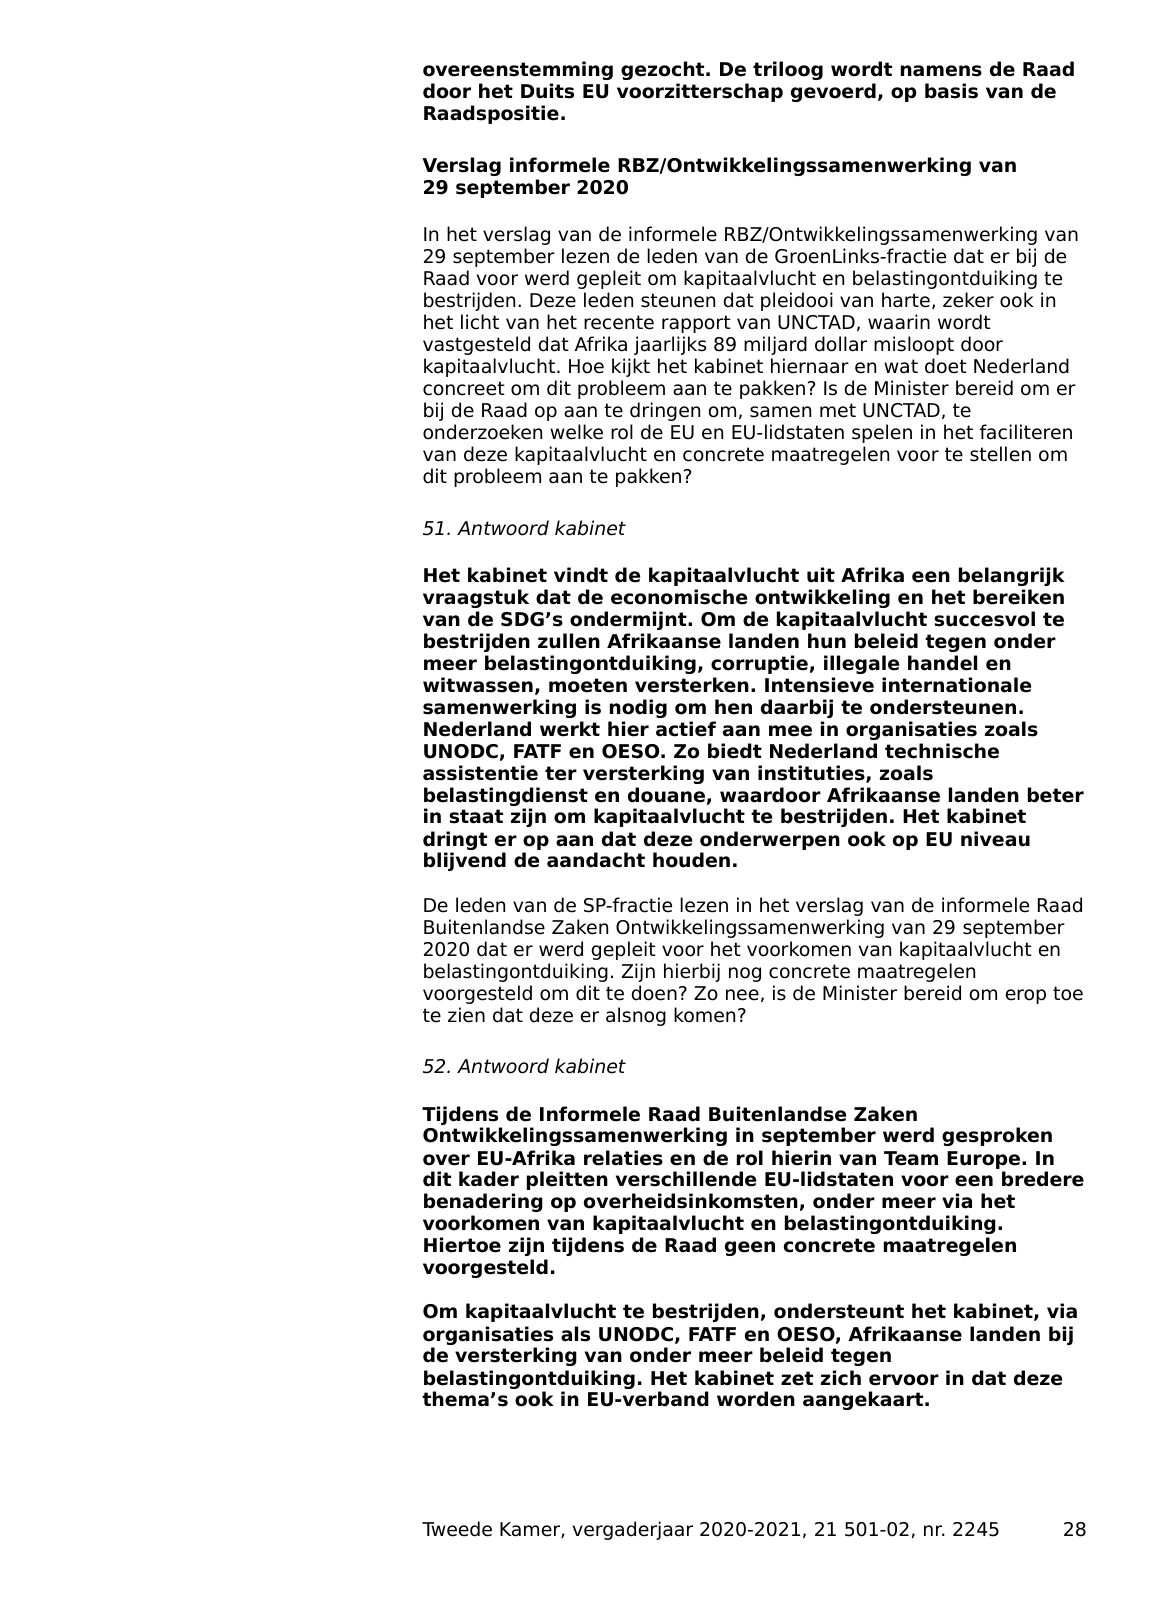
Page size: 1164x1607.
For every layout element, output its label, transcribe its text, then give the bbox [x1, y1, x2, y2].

text Het kabinet vindt de kapitaalvlucht uit Afrika een belangrijk vraagstuk dat de economische ontwikkeling en het bereiken van de SDG’s ondermijnt. Om de kapitaalvlucht succesvol te bestrijden zullen Afrikaanse landen hun beleid tegen onder meer belastingontduiking, corruptie, illegale handel en witwassen, moeten versterken. Intensieve internationale samenwerking is nodig om hen daarbij te ondersteunen. Nederland werkt hier actief aan mee in organisaties zoals UNODC, FATF en OESO. Zo biedt Nederland technische assistentie ter versterking van instituties, zoals belastingdienst en douane, waardoor Afrikaanse landen beter in staat zijn om kapitaalvlucht te bestrijden. Het kabinet dringt er op aan dat deze onderwerpen ook op EU niveau blijvend de aandacht houden. [422, 565, 1087, 872]
text Om kapitaalvlucht te bestrijden, ondersteunt het kabinet, via organisaties als UNODC, FATF en OESO, Afrikaanse landen bij de versterking van onder meer beleid tegen belastingontduiking. Het kabinet zet zich ervoor in dat deze thema’s ook in EU-verband worden aangekaart. [422, 1301, 1087, 1411]
subtitle 52. Antwoord kabinet [422, 1056, 1087, 1078]
text overeenstemming gezocht. De triloog wordt namens de Raad door het Duits EU voorzitterschap gevoerd, op basis van de Raadspositie. [422, 59, 1087, 125]
text Tijdens de Informele Raad Buitenlandse Zaken Ontwikkelingssamenwerking in september werd gesproken over EU-Afrika relaties en de rol hierin van Team Europe. In dit kader pleitten verschillende EU-lidstaten voor een bredere benadering op overheidsinkomsten, onder meer via het voorkomen van kapitaalvlucht en belastingontduiking. Hiertoe zijn tijdens de Raad geen concrete maatregelen voorgesteld. [422, 1103, 1087, 1279]
subtitle 51. Antwoord kabinet [422, 518, 1087, 540]
subtitle Verslag informele RBZ/Ontwikkelingssamenwerking van 29 september 2020 [422, 155, 1087, 199]
text De leden van de SP-fractie lezen in het verslag van de informele Raad Buitenlandse Zaken Ontwikkelingssamenwerking van 29 september 2020 dat er werd gepleit voor het voorkomen van kapitaalvlucht en belastingontduiking. Zijn hierbij nog concrete maatregelen voorgesteld om dit te doen? Zo nee, is de Minister bereid om erop toe te zien dat deze er alsnog komen? [422, 894, 1087, 1026]
text In het verslag van de informele RBZ/Ontwikkelingssamenwerking van 29 september lezen de leden van de GroenLinks-fractie dat er bij de Raad voor werd gepleit om kapitaalvlucht en belastingontduiking te bestrijden. Deze leden steunen dat pleidooi van harte, zeker ook in het licht van het recente rapport van UNCTAD, waarin wordt vastgesteld dat Afrika jaarlijks 89 miljard dollar misloopt door kapitaalvlucht. Hoe kijkt het kabinet hiernaar en wat doet Nederland concreet om dit probleem aan te pakken? Is de Minister bereid om er bij de Raad op aan te dringen om, samen met UNCTAD, te onderzoeken welke rol de EU en EU-lidstaten spelen in het faciliteren van deze kapitaalvlucht en concrete maatregelen voor te stellen om dit probleem aan te pakken? [422, 224, 1087, 488]
